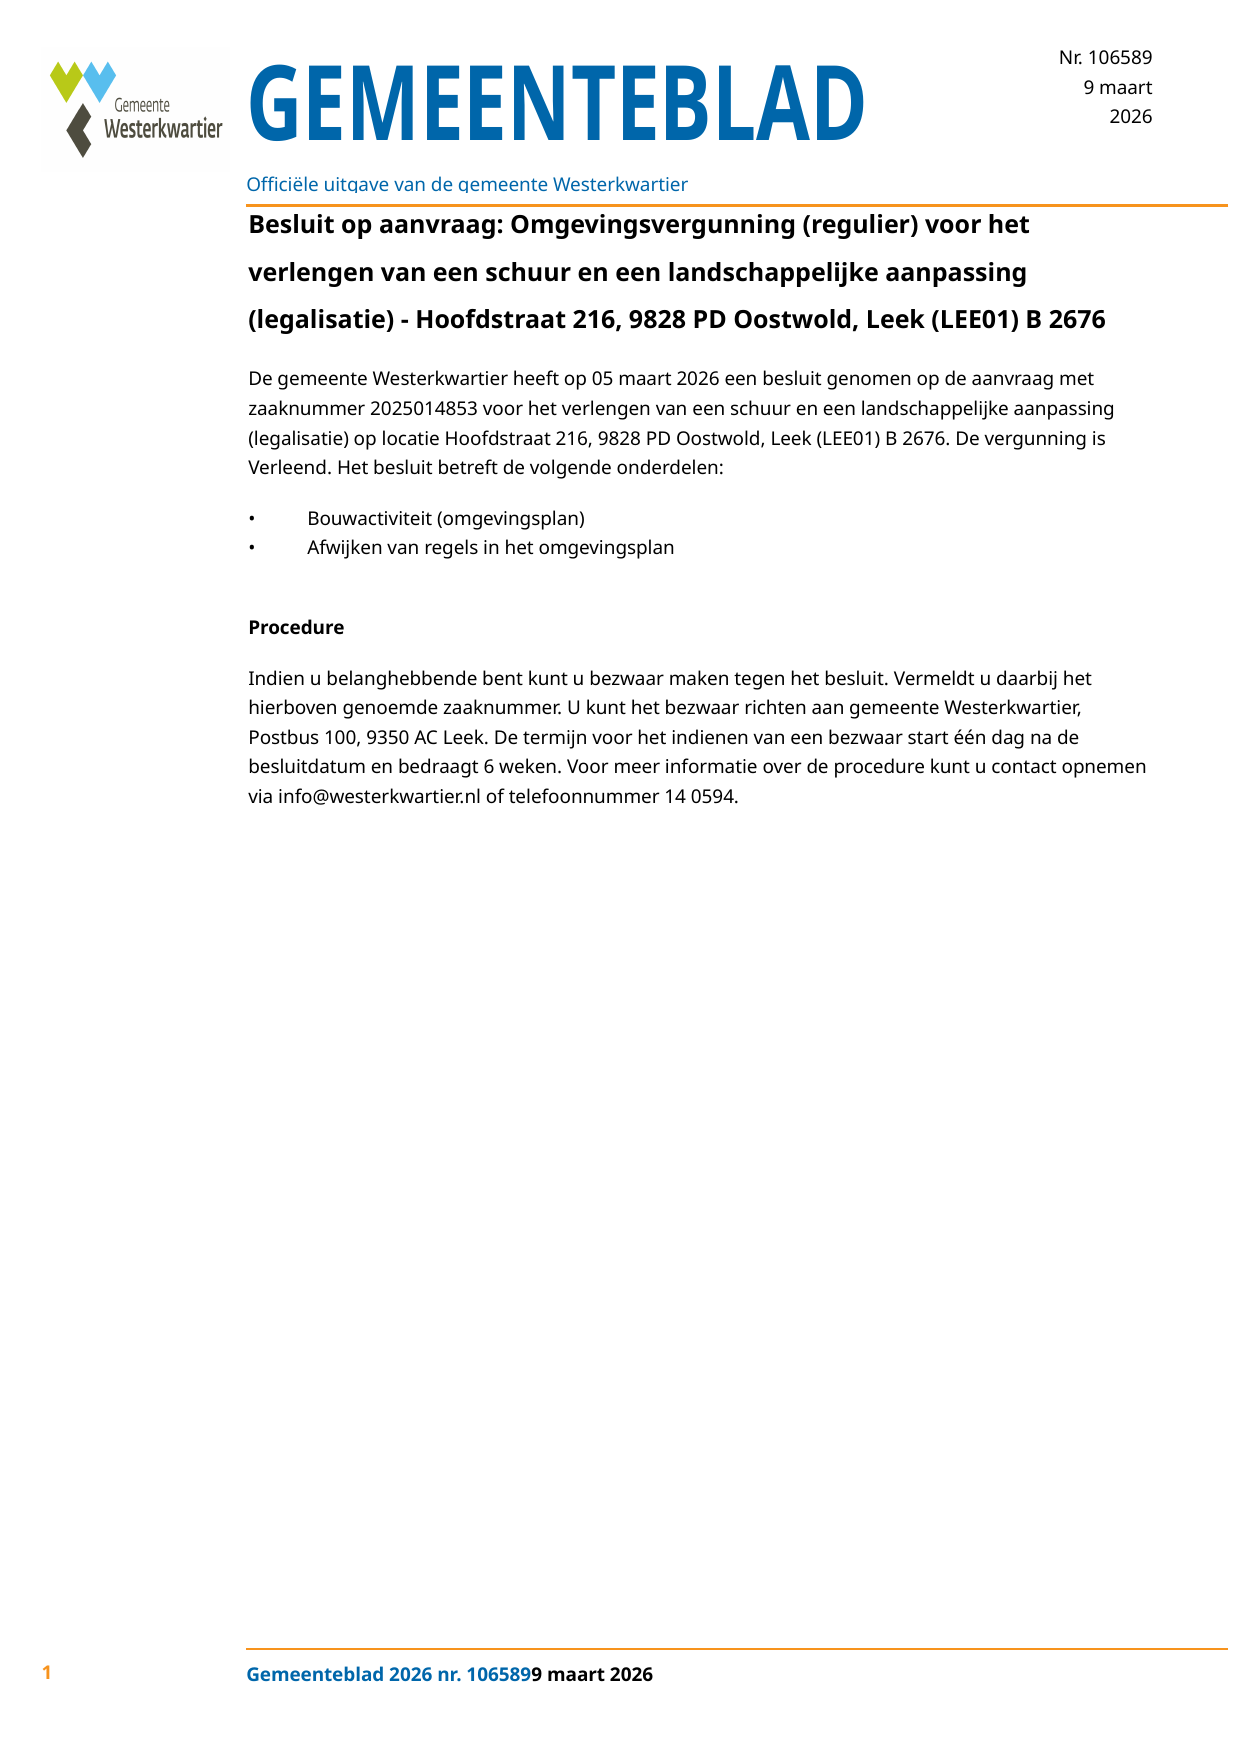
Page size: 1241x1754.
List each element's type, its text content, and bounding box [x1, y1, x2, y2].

list Afwijken van regels in het omgevingsplan [248, 534, 1152, 560]
picture [41, 47, 231, 172]
text Indien u belanghebbende bent kunt u bezwaar maken tegen het besluit. Vermeldt u daarbij het hierboven genoemde zaaknummer. U kunt het bezwaar richten aan gemeente Westerkwartier, Postbus 100, 9350 AC Leek. De termijn voor het indienen van een bezwaar start één dag na de besluitdatum en bedraagt 6 weken. Voor meer informatie over de procedure kunt u contact opnemen via info@westerkwartier.nl of telefoonnummer 14 0594. [248, 665, 1152, 809]
text Besluit op aanvraag: Omgevingsvergunning (regulier) voor het verlengen van een schuur en een landschappelijke aanpassing (legalisatie) - Hoofdstraat 216, 9828 PD Oostwold, Leek (LEE01) B 2676 [248, 207, 1152, 336]
list Bouwactiviteit (omgevingsplan) [248, 505, 1152, 530]
text Procedure [248, 614, 1152, 640]
text De gemeente Westerkwartier heeft op 05 maart 2026 een besluit genomen op de aanvraag met zaaknummer 2025014853 voor het verlengen van een schuur en een landschappelijke aanpassing (legalisatie) op locatie Hoofdstraat 216, 9828 PD Oostwold, Leek (LEE01) B 2676. De vergunning is Verleend. Het besluit betreft de volgende onderdelen: [248, 366, 1152, 480]
